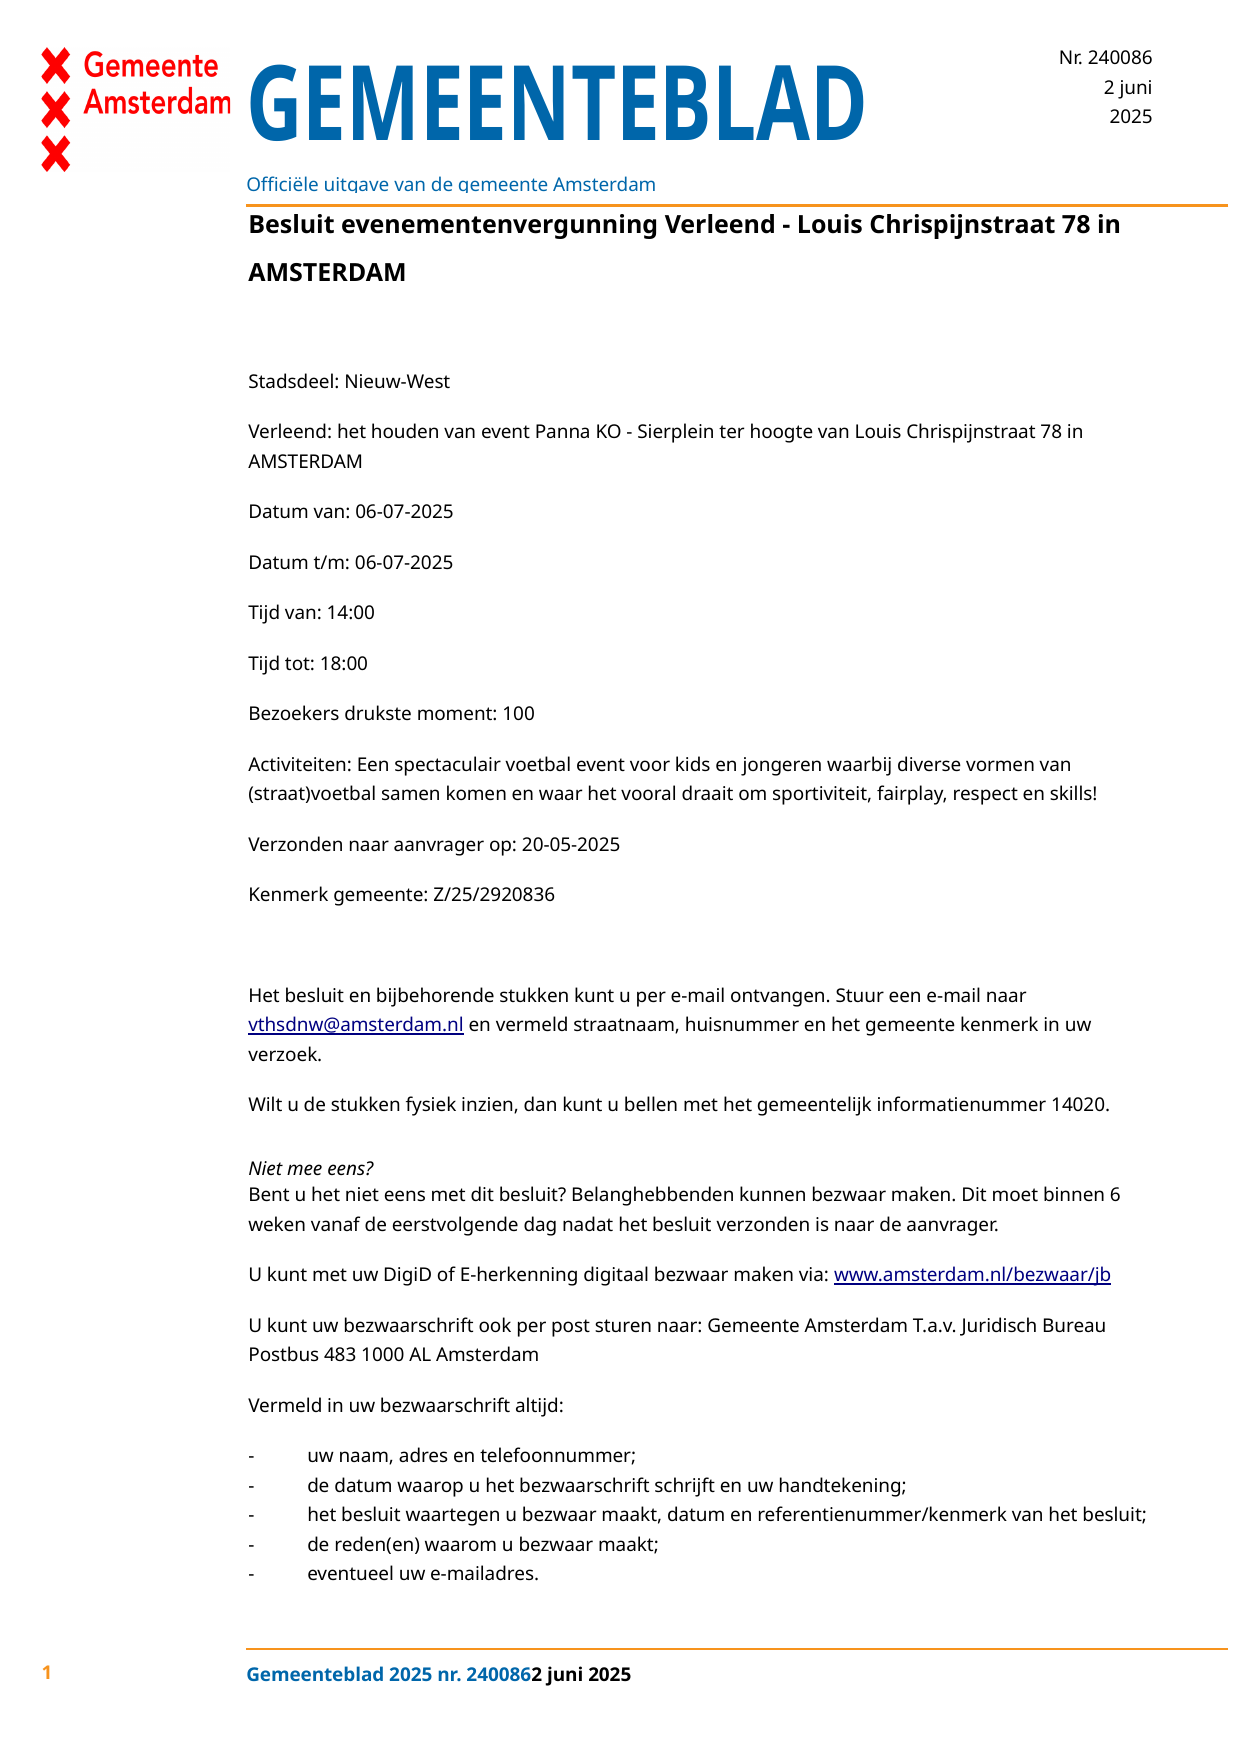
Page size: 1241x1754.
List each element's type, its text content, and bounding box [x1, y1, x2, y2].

text Kenmerk gemeente: Z/25/2920836 [248, 881, 1152, 907]
list het besluit waartegen u bezwaar maakt, datum en referentienummer/kenmerk van het besluit; [248, 1501, 1152, 1527]
text Niet mee eens? [248, 1156, 1152, 1181]
text Het besluit en bijbehorende stukken kunt u per e-mail ontvangen. Stuur een e-mail naar vthsdnw@amsterdam.nl en vermeld straatnaam, huisnummer en het gemeente kenmerk in uw verzoek. [248, 982, 1152, 1067]
text Verleend: het houden van event Panna KO - Sierplein ter hoogte van Louis Chrispijnstraat 78 in AMSTERDAM [248, 419, 1152, 474]
text Tijd van: 14:00 [248, 599, 1152, 625]
text Bent u het niet eens met dit besluit? Belanghebbenden kunnen bezwaar maken. Dit moet binnen 6 weken vanaf de eerstvolgende dag nadat het besluit verzonden is naar de aanvrager. [248, 1181, 1152, 1237]
text Datum t/m: 06-07-2025 [248, 549, 1152, 575]
text Verzonden naar aanvrager op: 20-05-2025 [248, 831, 1152, 857]
text Stadsdeel: Nieuw-West [248, 368, 1152, 394]
text Vermeld in uw bezwaarschrift altijd: [248, 1392, 1152, 1417]
list de datum waarop u het bezwaarschrift schrijft en uw handtekening; [248, 1472, 1152, 1497]
text Tijd tot: 18:00 [248, 650, 1152, 676]
text Besluit evenementenvergunning Verleend - Louis Chrispijnstraat 78 in AMSTERDAM [248, 207, 1152, 288]
picture [41, 47, 231, 172]
text U kunt uw bezwaarschrift ook per post sturen naar: Gemeente Amsterdam T.a.v. Juridisch Bureau Postbus 483 1000 AL Amsterdam [248, 1312, 1152, 1367]
list uw naam, adres en telefoonnummer; [248, 1442, 1152, 1468]
text Bezoekers drukste moment: 100 [248, 700, 1152, 726]
text U kunt met uw DigiD of E-herkenning digitaal bezwaar maken via: www.amsterdam.nl/bezwaar/jb [248, 1261, 1152, 1287]
list de reden(en) waarom u bezwaar maakt; [248, 1531, 1152, 1557]
text Wilt u de stukken fysiek inzien, dan kunt u bellen met het gemeentelijk informatienummer 14020. [248, 1092, 1152, 1117]
list eventueel uw e-mailadres. [248, 1561, 1152, 1586]
text Activiteiten: Een spectaculair voetbal event voor kids en jongeren waarbij diverse vormen van (straat)voetbal samen komen en waar het vooral draait om sportiviteit, fairplay, respect en skills! [248, 751, 1152, 806]
text Datum van: 06-07-2025 [248, 499, 1152, 524]
